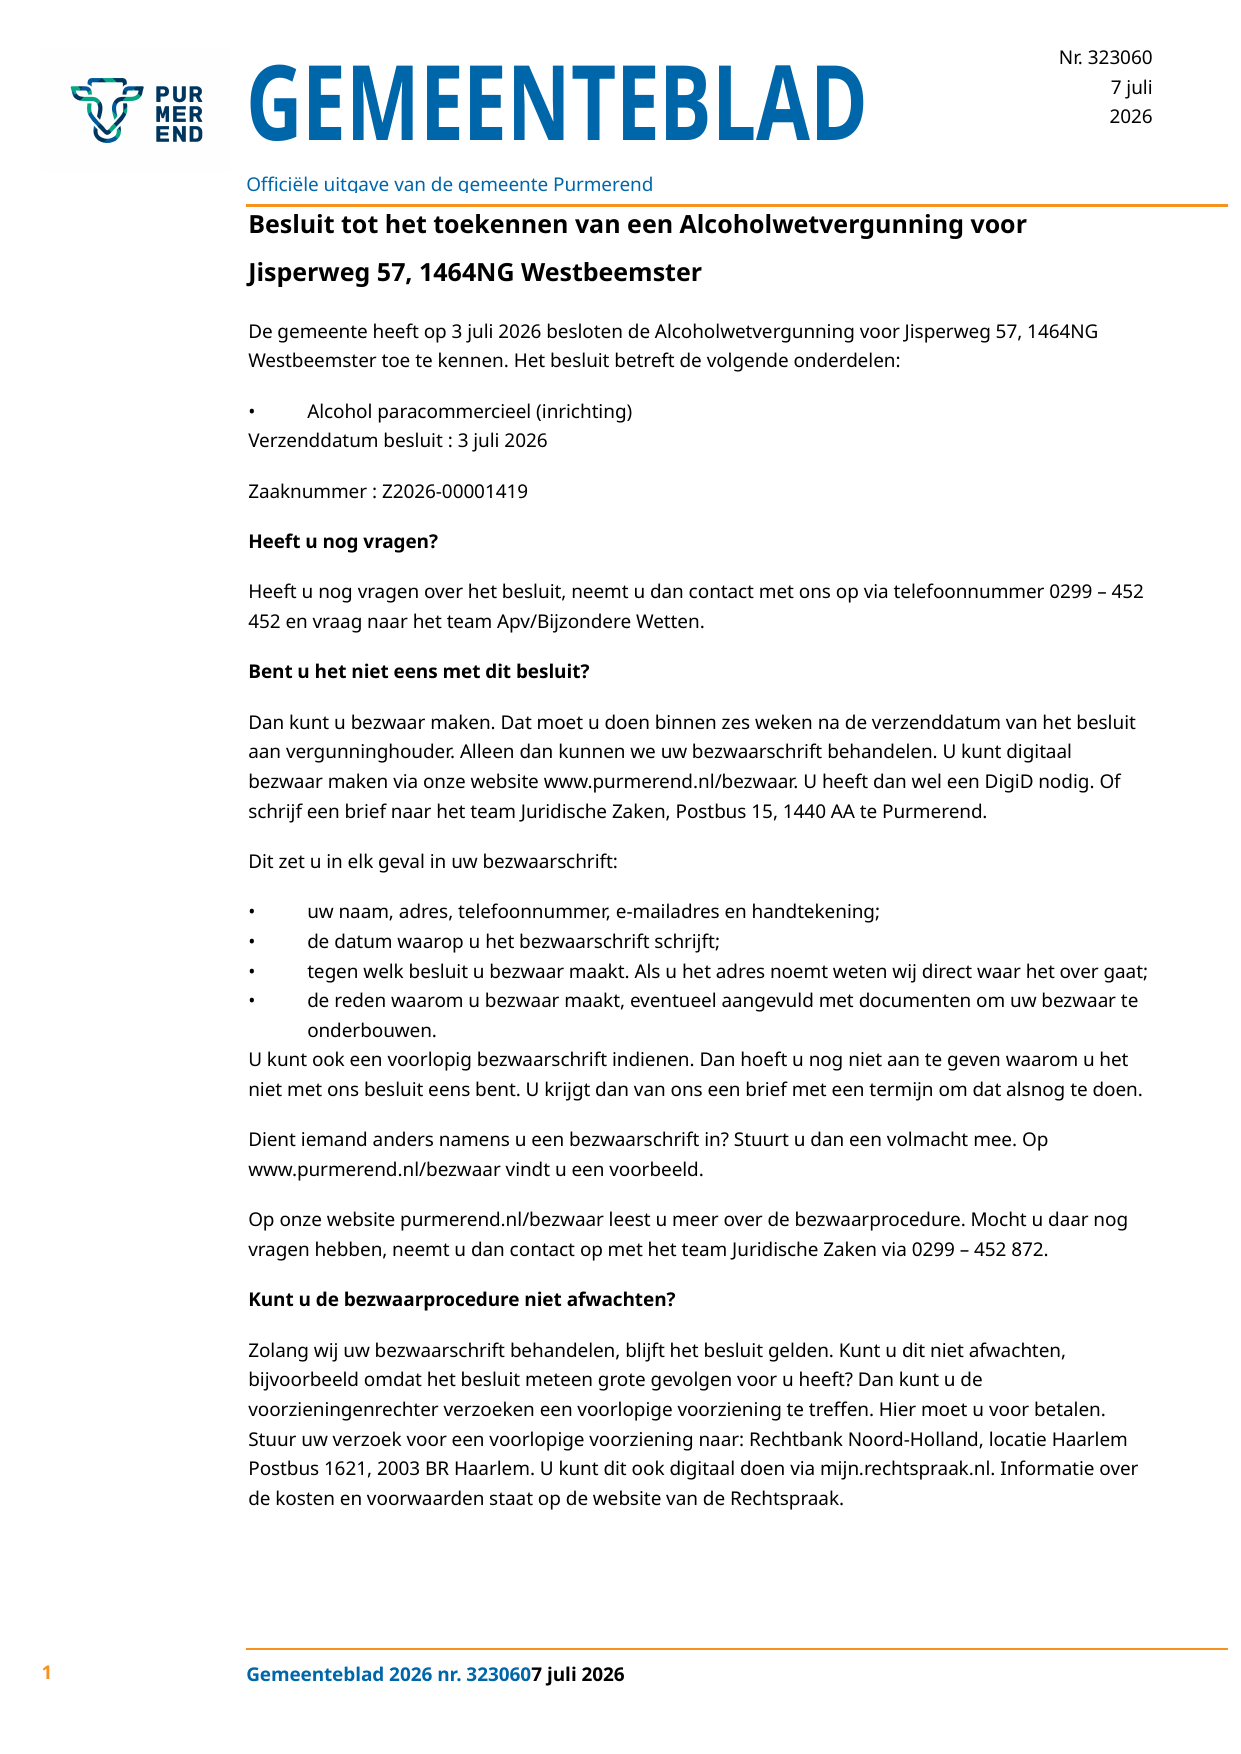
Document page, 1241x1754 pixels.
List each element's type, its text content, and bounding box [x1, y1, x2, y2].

text Heeft u nog vragen? [248, 528, 1152, 554]
text Kunt u de bezwaarprocedure niet afwachten? [248, 1287, 1152, 1312]
text Verzenddatum besluit : 3 juli 2026 [248, 427, 1152, 453]
text Dan kunt u bezwaar maken. Dat moet u doen binnen zes weken na de verzenddatum van het besluit aan vergunninghouder. Alleen dan kunnen we uw bezwaarschrift behandelen. U kunt digitaal bezwaar maken via onze website www.purmerend.nl/bezwaar. U heeft dan wel een DigiD nodig. Of schrijf een brief naar het team Juridische Zaken, Postbus 15, 1440 AA te Purmerend. [248, 709, 1152, 824]
list uw naam, adres, telefoonnummer, e-mailadres en handtekening; [248, 899, 1152, 924]
text Dit zet u in elk geval in uw bezwaarschrift: [248, 848, 1152, 874]
text Op onze website purmerend.nl/bezwaar leest u meer over de bezwaarprocedure. Mocht u daar nog vragen hebben, neemt u dan contact op met het team Juridische Zaken via 0299 – 452 872. [248, 1207, 1152, 1262]
list Alcohol paracommercieel (inrichting) [248, 398, 1152, 424]
text Zolang wij uw bezwaarschrift behandelen, blijft het besluit gelden. Kunt u dit niet afwachten, bijvoorbeeld omdat het besluit meteen grote gevolgen voor u heeft? Dan kunt u de voorzieningenrechter verzoeken een voorlopige voorziening te treffen. Hier moet u voor betalen. Stuur uw verzoek voor een voorlopige voorziening naar: Rechtbank Noord-Holland, locatie Haarlem Postbus 1621, 2003 BR Haarlem. U kunt dit ook digitaal doen via mijn.rechtspraak.nl. Informatie over de kosten en voorwaarden staat op de website van de Rechtspraak. [248, 1337, 1152, 1511]
text Zaaknummer : Z2026-00001419 [248, 478, 1152, 504]
text Dient iemand anders namens u een bezwaarschrift in? Stuurt u dan een volmacht mee. Op www.purmerend.nl/bezwaar vindt u een voorbeeld. [248, 1127, 1152, 1182]
list tegen welk besluit u bezwaar maakt. Als u het adres noemt weten wij direct waar het over gaat; [248, 958, 1152, 984]
text Heeft u nog vragen over het besluit, neemt u dan contact met ons op via telefoonnummer 0299 – 452 452 en vraag naar het team Apv/Bijzondere Wetten. [248, 579, 1152, 634]
text Besluit tot het toekennen van een Alcoholwetvergunning voor Jisperweg 57, 1464NG Westbeemster [248, 207, 1152, 288]
text U kunt ook een voorlopig bezwaarschrift indienen. Dan hoeft u nog niet aan te geven waarom u het niet met ons besluit eens bent. U krijgt dan van ons een brief met een termijn om dat alsnog te doen. [248, 1047, 1152, 1102]
text Bent u het niet eens met dit besluit? [248, 659, 1152, 684]
list de reden waarom u bezwaar maakt, eventueel aangevuld met documenten om uw bezwaar te onderbouwen. [248, 987, 1152, 1043]
text De gemeente heeft op 3 juli 2026 besloten de Alcoholwetvergunning voor Jisperweg 57, 1464NG Westbeemster toe te kennen. Het besluit betreft de volgende onderdelen: [248, 318, 1152, 373]
list de datum waarop u het bezwaarschrift schrijft; [248, 928, 1152, 954]
picture [41, 47, 231, 172]
